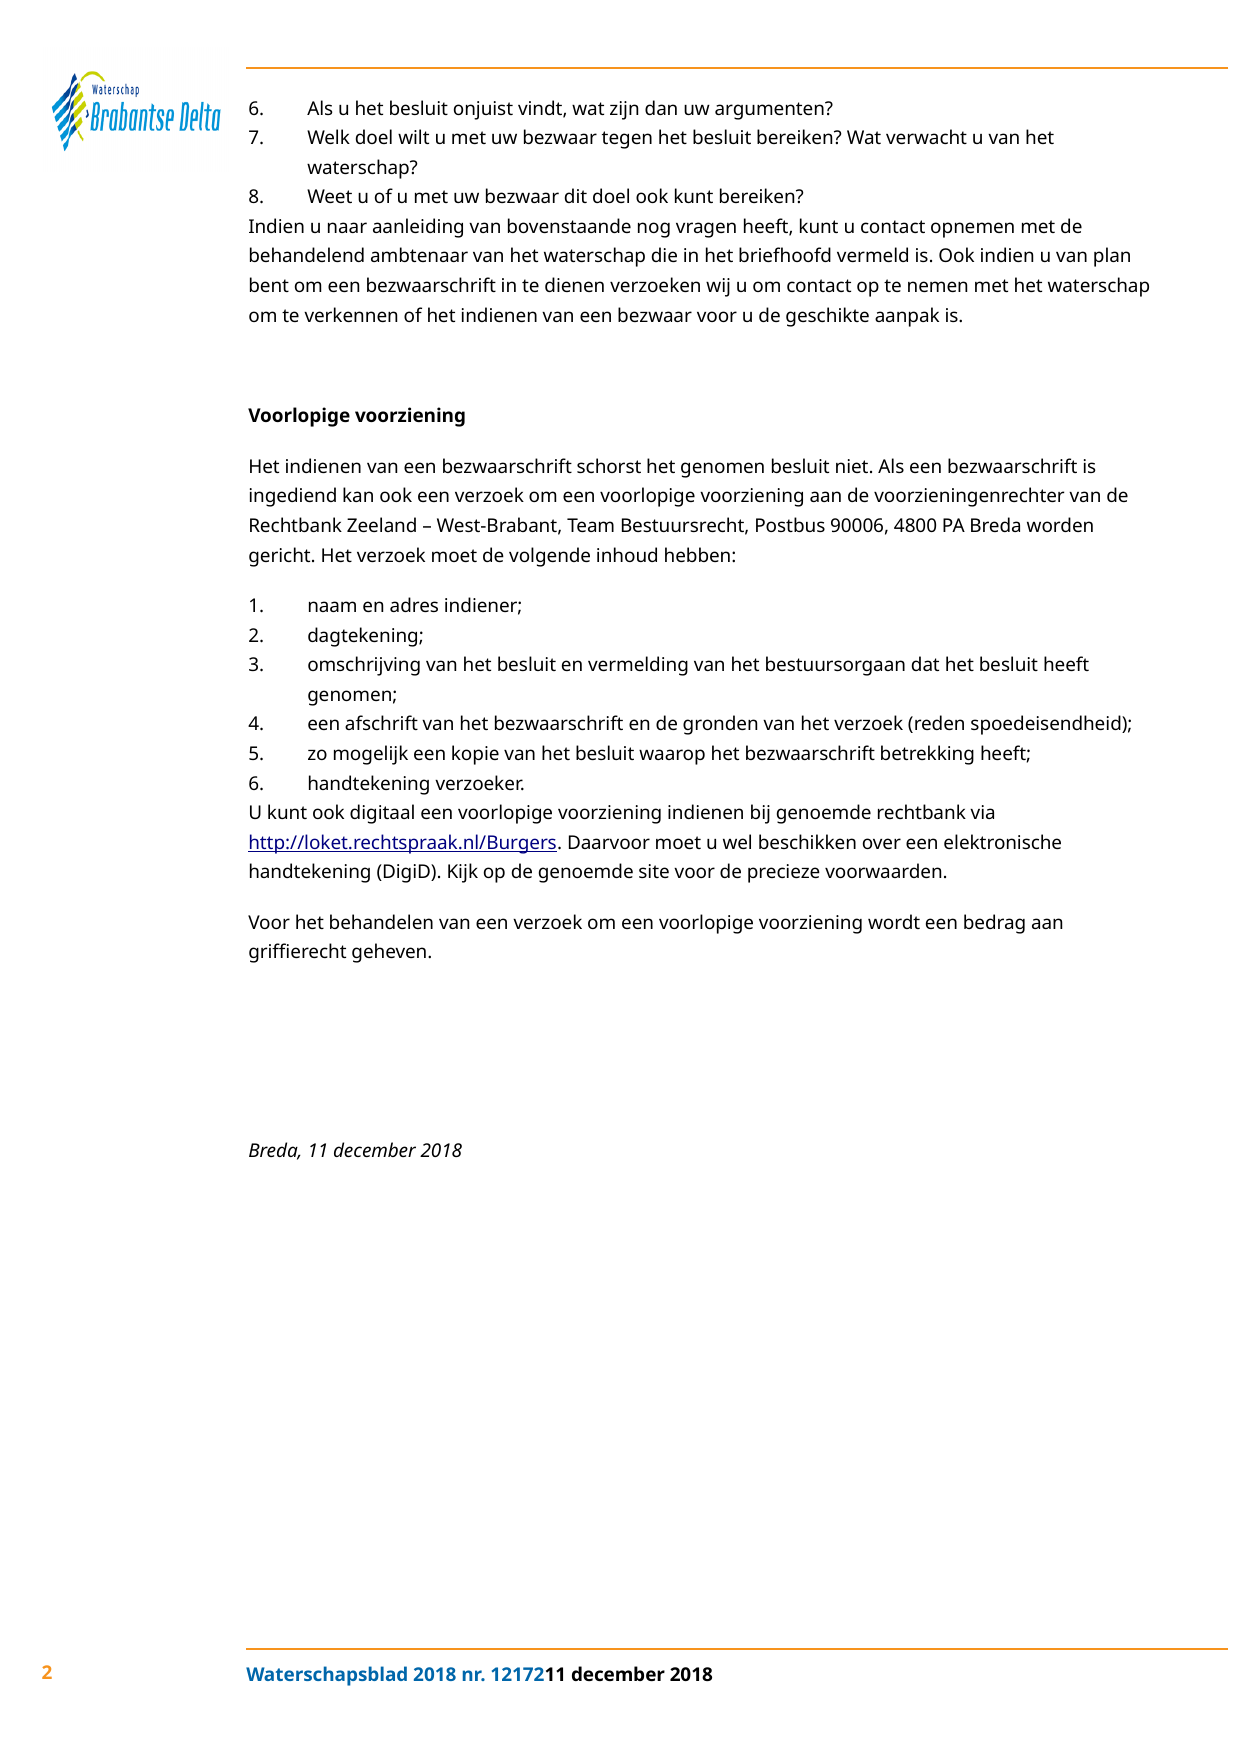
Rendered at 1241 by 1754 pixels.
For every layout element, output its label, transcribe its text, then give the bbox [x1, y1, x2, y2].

list naam en adres indiener; [248, 592, 1152, 618]
list Weet u of u met uw bezwaar dit doel ook kunt bereiken? [248, 183, 1152, 209]
text Het indienen van een bezwaarschrift schorst het genomen besluit niet. Als een bezwaarschrift is ingediend kan ook een verzoek om een voorlopige voorziening aan de voorzieningenrechter van de Rechtbank Zeeland – West-Brabant, Team Bestuursrecht, Postbus 90006, 4800 PA Breda worden gericht. Het verzoek moet de volgende inhoud hebben: [248, 453, 1152, 568]
list Welk doel wilt u met uw bezwaar tegen het besluit bereiken? Wat verwacht u van het waterschap? [248, 124, 1152, 180]
list Als u het besluit onjuist vindt, wat zijn dan uw argumenten? [248, 95, 1152, 121]
text Indien u naar aanleiding van bovenstaande nog vragen heeft, kunt u contact opnemen met de behandelend ambtenaar van het waterschap die in het briefhoofd vermeld is. Ook indien u van plan bent om een bezwaarschrift in te dienen verzoeken wij u om contact op te nemen met het waterschap om te verkennen of het indienen van een bezwaar voor u de geschikte aanpak is. [248, 213, 1152, 328]
picture [41, 47, 231, 172]
list dagtekening; [248, 622, 1152, 648]
list een afschrift van het bezwaarschrift en de gronden van het verzoek (reden spoedeisendheid); [248, 711, 1152, 736]
text U kunt ook digitaal een voorlopige voorziening indienen bij genoemde rechtbank via http://loket.rechtspraak.nl/Burgers. Daarvoor moet u wel beschikken over een elektronische handtekening (DigiD). Kijk op de genoemde site voor de precieze voorwaarden. [248, 799, 1152, 884]
list zo mogelijk een kopie van het besluit waarop het bezwaarschrift betrekking heeft; [248, 740, 1152, 766]
list handtekening verzoeker. [248, 770, 1152, 796]
text Breda, 11 december 2018 [248, 1138, 1152, 1163]
text Voor het behandelen van een verzoek om een voorlopige voorziening wordt een bedrag aan griffierecht geheven. [248, 909, 1152, 964]
list omschrijving van het besluit en vermelding van het bestuursorgaan dat het besluit heeft genomen; [248, 651, 1152, 707]
text Voorlopige voorziening [248, 403, 1152, 428]
